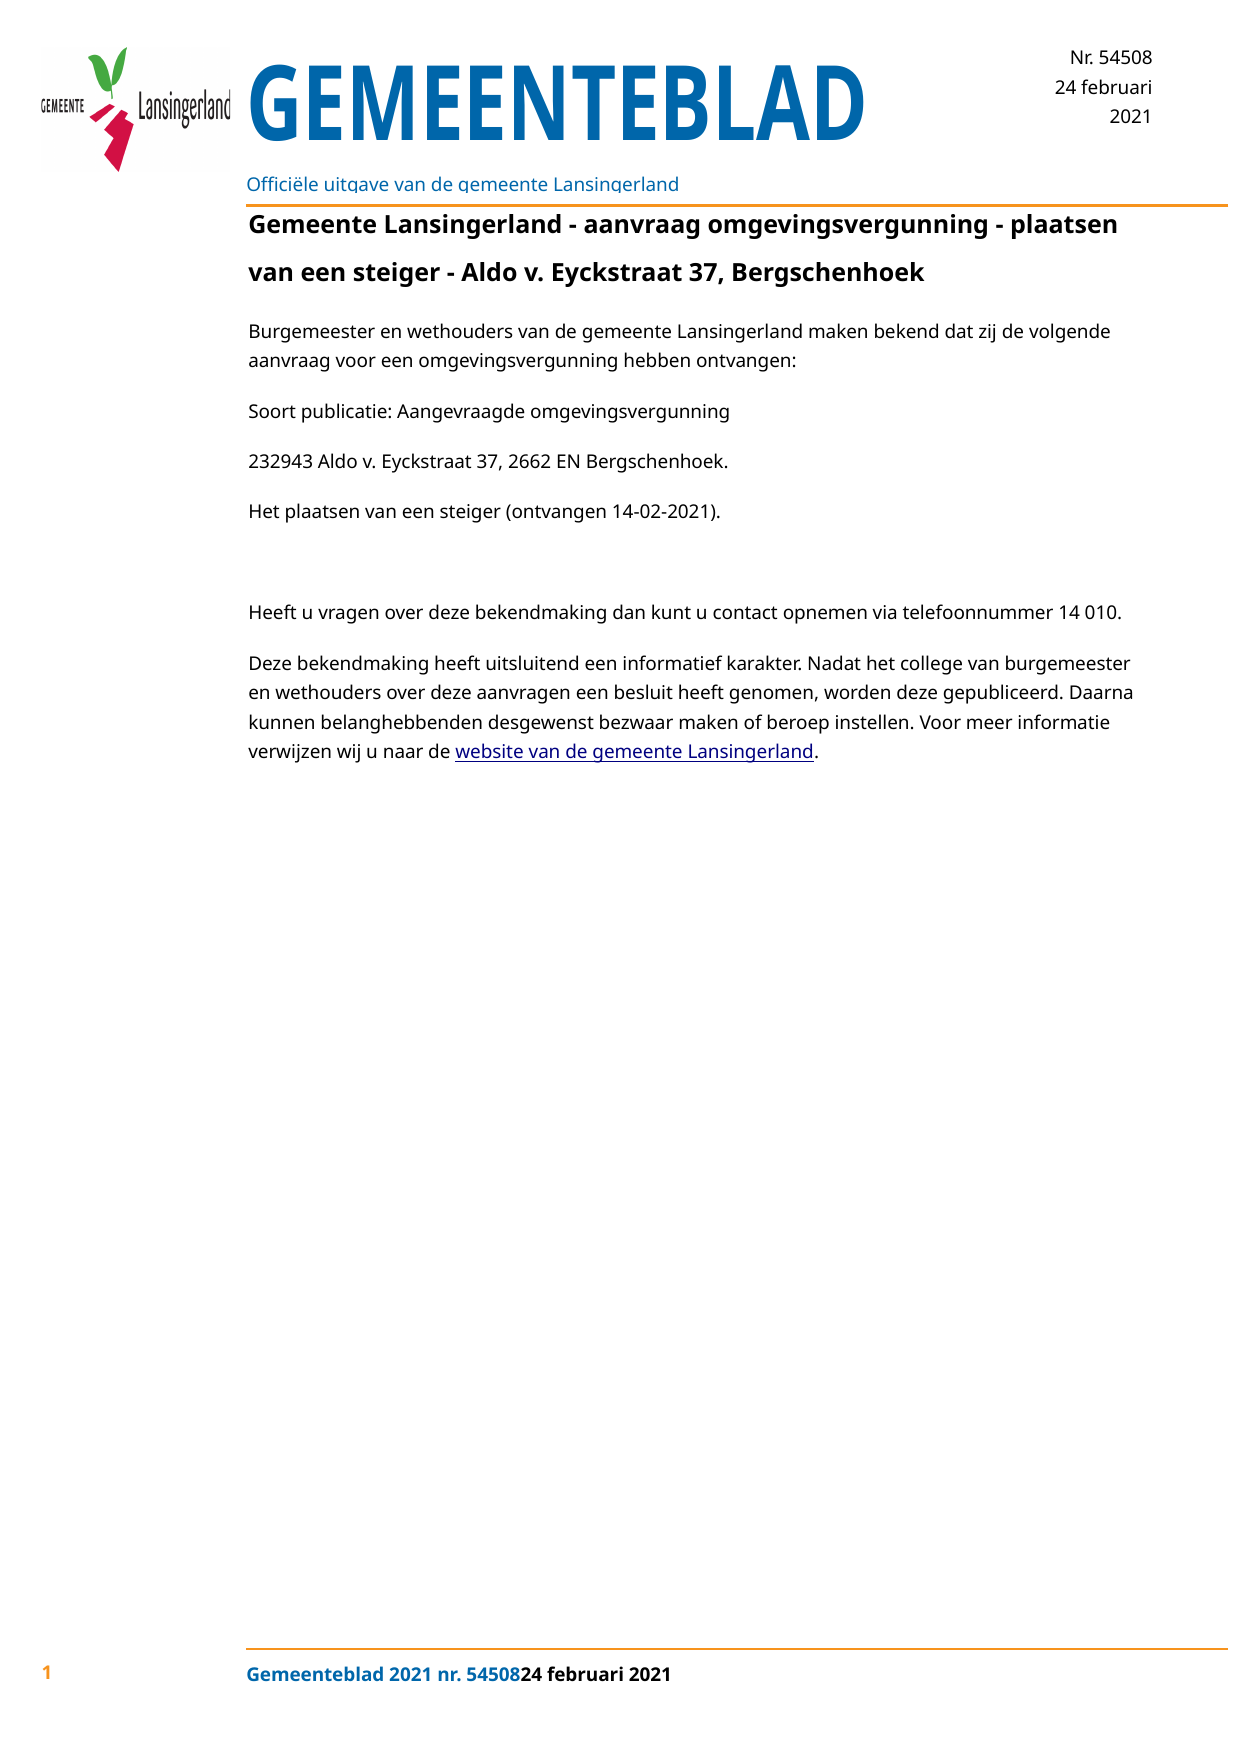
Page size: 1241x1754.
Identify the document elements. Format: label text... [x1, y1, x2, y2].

text Heeft u vragen over deze bekendmaking dan kunt u contact opnemen via telefoonnummer 14 010. [248, 599, 1152, 625]
text Soort publicatie: Aangevraagde omgevingsvergunning [248, 398, 1152, 424]
text Burgemeester en wethouders van de gemeente Lansingerland maken bekend dat zij de volgende aanvraag voor een omgevingsvergunning hebben ontvangen: [248, 318, 1152, 373]
picture [41, 47, 231, 172]
text Het plaatsen van een steiger (ontvangen 14-02-2021). [248, 499, 1152, 524]
text 232943 Aldo v. Eyckstraat 37, 2662 EN Bergschenhoek. [248, 448, 1152, 474]
text Deze bekendmaking heeft uitsluitend een informatief karakter. Nadat het college van burgemeester en wethouders over deze aanvragen een besluit heeft genomen, worden deze gepubliceerd. Daarna kunnen belanghebbenden desgewenst bezwaar maken of beroep instellen. Voor meer informatie verwijzen wij u naar de website van de gemeente Lansingerland. [248, 650, 1152, 764]
text Gemeente Lansingerland - aanvraag omgevingsvergunning - plaatsen van een steiger - Aldo v. Eyckstraat 37, Bergschenhoek [248, 207, 1152, 288]
